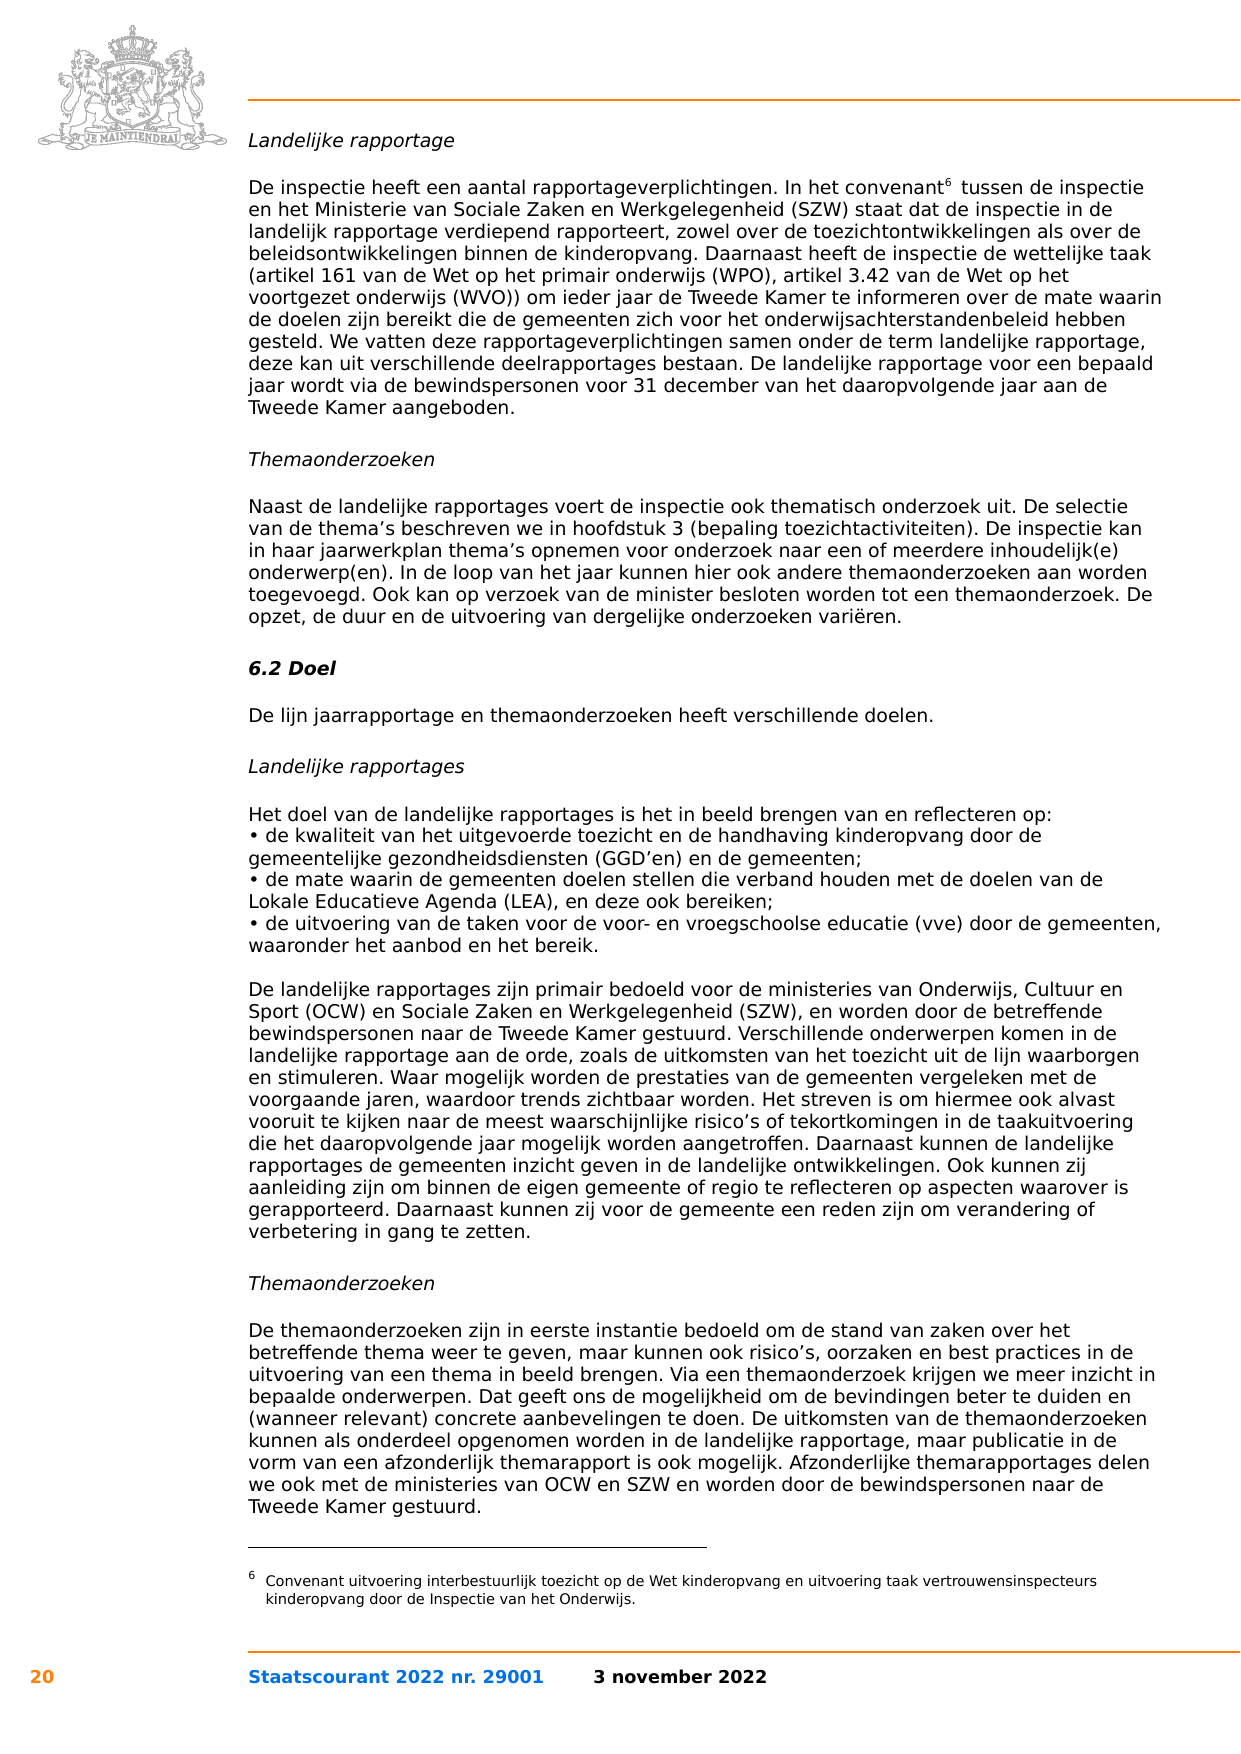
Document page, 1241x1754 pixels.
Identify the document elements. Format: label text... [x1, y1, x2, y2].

text • de kwaliteit van het uitgevoerde toezicht en de handhaving kinderopvang door de gemeentelijke gezondheidsdiensten (GGD’en) en de gemeenten; [248, 825, 1163, 869]
text • de mate waarin de gemeenten doelen stellen die verband houden met de doelen van de Lokale Educatieve Agenda (LEA), en deze ook bereiken; [248, 869, 1163, 913]
subtitle Landelijke rapportage [248, 130, 1163, 152]
text De themaonderzoeken zijn in eerste instantie bedoeld om de stand van zaken over het betreffende thema weer te geven, maar kunnen ook risico’s, oorzaken en best practices in de uitvoering van een thema in beeld brengen. Via een themaonderzoek krijgen we meer inzicht in bepaalde onderwerpen. Dat geeft ons de mogelijkheid om de bevindingen beter te duiden en (wanneer relevant) concrete aanbevelingen te doen. De uitkomsten van de themaonderzoeken kunnen als onderdeel opgenomen worden in de landelijke rapportage, maar publicatie in de vorm van een afzonderlijk themarapport is ook mogelijk. Afzonderlijke themarapportages delen we ook met de ministeries van OCW en SZW en worden door de bewindspersonen naar de Tweede Kamer gestuurd. [248, 1320, 1163, 1518]
text De lijn jaarrapportage en themaonderzoeken heeft verschillende doelen. [248, 704, 1163, 726]
text • de uitvoering van de taken voor de voor- en vroegschoolse educatie (vve) door de gemeenten, waaronder het aanbod en het bereik. [248, 913, 1163, 957]
text Het doel van de landelijke rapportages is het in beeld brengen van en reflecteren op: [248, 803, 1163, 825]
text Naast de landelijke rapportages voert de inspectie ook thematisch onderzoek uit. De selectie van de thema’s beschreven we in hoofdstuk 3 (bepaling toezichtactiviteiten). De inspectie kan in haar jaarwerkplan thema’s opnemen voor onderzoek naar een of meerdere inhoudelijk(e) onderwerp(en). In de loop van het jaar kunnen hier ook andere themaonderzoeken aan worden toegevoegd. Ook kan op verzoek van de minister besloten worden tot een themaonderzoek. De opzet, de duur en de uitvoering van dergelijke onderzoeken variëren. [248, 496, 1163, 627]
text De inspectie heeft een aantal rapportageverplichtingen. In het convenant tussen de inspectie en het Ministerie van Sociale Zaken en Werkgelegenheid (SZW) staat dat de inspectie in de landelijk rapportage verdiepend rapporteert, zowel over de toezichtontwikkelingen als over de beleidsontwikkelingen binnen de kinderopvang. Daarnaast heeft de inspectie de wettelijke taak (artikel 161 van de Wet op het primair onderwijs (WPO), artikel 3.42 van de Wet op het voortgezet onderwijs (WVO)) om ieder jaar de Tweede Kamer te informeren over de mate waarin de doelen zijn bereikt die de gemeenten zich voor het onderwijsachterstandenbeleid hebben gesteld. We vatten deze rapportageverplichtingen samen onder de term landelijke rapportage, deze kan uit verschillende deelrapportages bestaan. De landelijke rapportage voor een bepaald jaar wordt via de bewindspersonen voor 31 december van het daaropvolgende jaar aan de Tweede Kamer aangeboden. [248, 177, 1163, 419]
picture [38, 25, 227, 150]
subtitle 6.2 Doel [248, 657, 1163, 679]
text Convenant uitvoering interbestuurlijk toezicht op de Wet kinderopvang en uitvoering taak vertrouwensinspecteurs kinderopvang door de Inspectie van het Onderwijs. [248, 1569, 1163, 1608]
subtitle Themaonderzoeken [248, 449, 1163, 471]
subtitle Themaonderzoeken [248, 1273, 1163, 1295]
text De landelijke rapportages zijn primair bedoeld voor de ministeries van Onderwijs, Cultuur en Sport (OCW) en Sociale Zaken en Werkgelegenheid (SZW), en worden door de betreffende bewindspersonen naar de Tweede Kamer gestuurd. Verschillende onderwerpen komen in de landelijke rapportage aan de orde, zoals de uitkomsten van het toezicht uit de lijn waarborgen en stimuleren. Waar mogelijk worden de prestaties van de gemeenten vergeleken met de voorgaande jaren, waardoor trends zichtbaar worden. Het streven is om hiermee ook alvast vooruit te kijken naar de meest waarschijnlijke risico’s of tekortkomingen in de taakuitvoering die het daaropvolgende jaar mogelijk worden aangetroffen. Daarnaast kunnen de landelijke rapportages de gemeenten inzicht geven in de landelijke ontwikkelingen. Ook kunnen zij aanleiding zijn om binnen de eigen gemeente of regio te reflecteren op aspecten waarover is gerapporteerd. Daarnaast kunnen zij voor de gemeente een reden zijn om verandering of verbetering in gang te zetten. [248, 979, 1163, 1243]
subtitle Landelijke rapportages [248, 756, 1163, 778]
